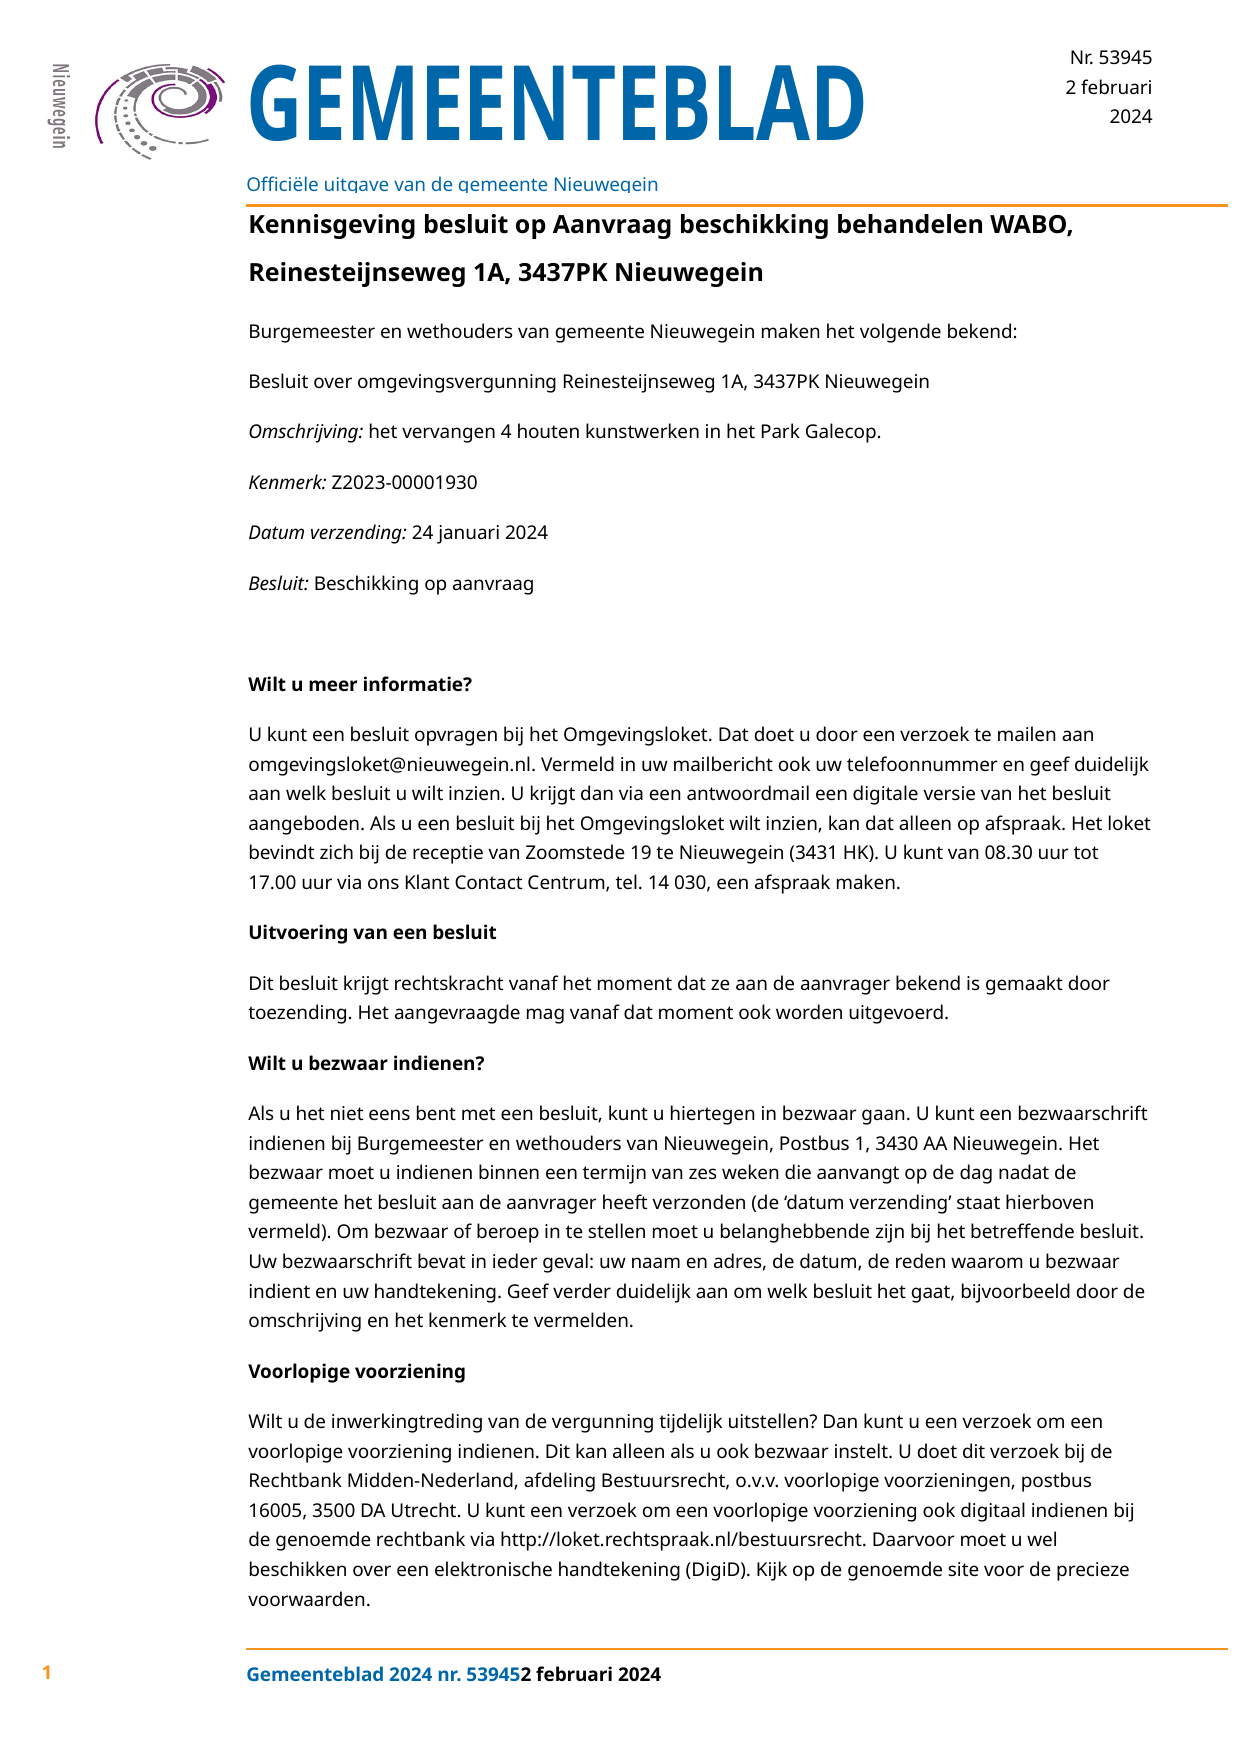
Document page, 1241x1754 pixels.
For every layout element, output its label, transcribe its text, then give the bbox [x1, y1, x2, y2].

text Voorlopige voorziening [248, 1358, 1152, 1384]
text Datum verzending: 24 januari 2024 [248, 519, 1152, 545]
picture [41, 47, 231, 172]
text Als u het niet eens bent met een besluit, kunt u hiertegen in bezwaar gaan. U kunt een bezwaarschrift indienen bij Burgemeester en wethouders van Nieuwegein, Postbus 1, 3430 AA Nieuwegein. Het bezwaar moet u indienen binnen een termijn van zes weken die aanvangt op de dag nadat de gemeente het besluit aan de aanvrager heeft verzonden (de ‘datum verzending’ staat hierboven vermeld). Om bezwaar of beroep in te stellen moet u belanghebbende zijn bij het betreffende besluit. Uw bezwaarschrift bevat in ieder geval: uw naam en adres, de datum, de reden waarom u bezwaar indient en uw handtekening. Geef verder duidelijk aan om welk besluit het gaat, bijvoorbeeld door de omschrijving en het kenmerk te vermelden. [248, 1100, 1152, 1333]
text Besluit: Beschikking op aanvraag [248, 570, 1152, 596]
text Kennisgeving besluit op Aanvraag beschikking behandelen WABO, Reinesteijnseweg 1A, 3437PK Nieuwegein [248, 207, 1152, 288]
text Wilt u meer informatie? [248, 671, 1152, 697]
text Wilt u de inwerkingtreding van de vergunning tijdelijk uitstellen? Dan kunt u een verzoek om een voorlopige voorziening indienen. Dit kan alleen als u ook bezwaar instelt. U doet dit verzoek bij de Rechtbank Midden-Nederland, afdeling Bestuursrecht, o.v.v. voorlopige voorzieningen, postbus 16005, 3500 DA Utrecht. U kunt een verzoek om een voorlopige voorziening ook digitaal indienen bij de genoemde rechtbank via http://loket.rechtspraak.nl/bestuursrecht. Daarvoor moet u wel beschikken over een elektronische handtekening (DigiD). Kijk op de genoemde site voor de precieze voorwaarden. [248, 1408, 1152, 1612]
text Omschrijving: het vervangen 4 houten kunstwerken in het Park Galecop. [248, 419, 1152, 444]
text Kenmerk: Z2023-00001930 [248, 469, 1152, 495]
text U kunt een besluit opvragen bij het Omgevingsloket. Dat doet u door een verzoek te mailen aan omgevingsloket@nieuwegein.nl. Vermeld in uw mailbericht ook uw telefoonnummer en geef duidelijk aan welk besluit u wilt inzien. U krijgt dan via een antwoordmail een digitale versie van het besluit aangeboden. Als u een besluit bij het Omgevingsloket wilt inzien, kan dat alleen op afspraak. Het loket bevindt zich bij de receptie van Zoomstede 19 te Nieuwegein (3431 HK). U kunt van 08.30 uur tot 17.00 uur via ons Klant Contact Centrum, tel. 14 030, een afspraak maken. [248, 721, 1152, 895]
text Dit besluit krijgt rechtskracht vanaf het moment dat ze aan de aanvrager bekend is gemaakt door toezending. Het aangevraagde mag vanaf dat moment ook worden uitgevoerd. [248, 970, 1152, 1025]
text Uitvoering van een besluit [248, 919, 1152, 945]
text Besluit over omgevingsvergunning Reinesteijnseweg 1A, 3437PK Nieuwegein [248, 368, 1152, 394]
text Burgemeester en wethouders van gemeente Nieuwegein maken het volgende bekend: [248, 318, 1152, 344]
text Wilt u bezwaar indienen? [248, 1050, 1152, 1076]
